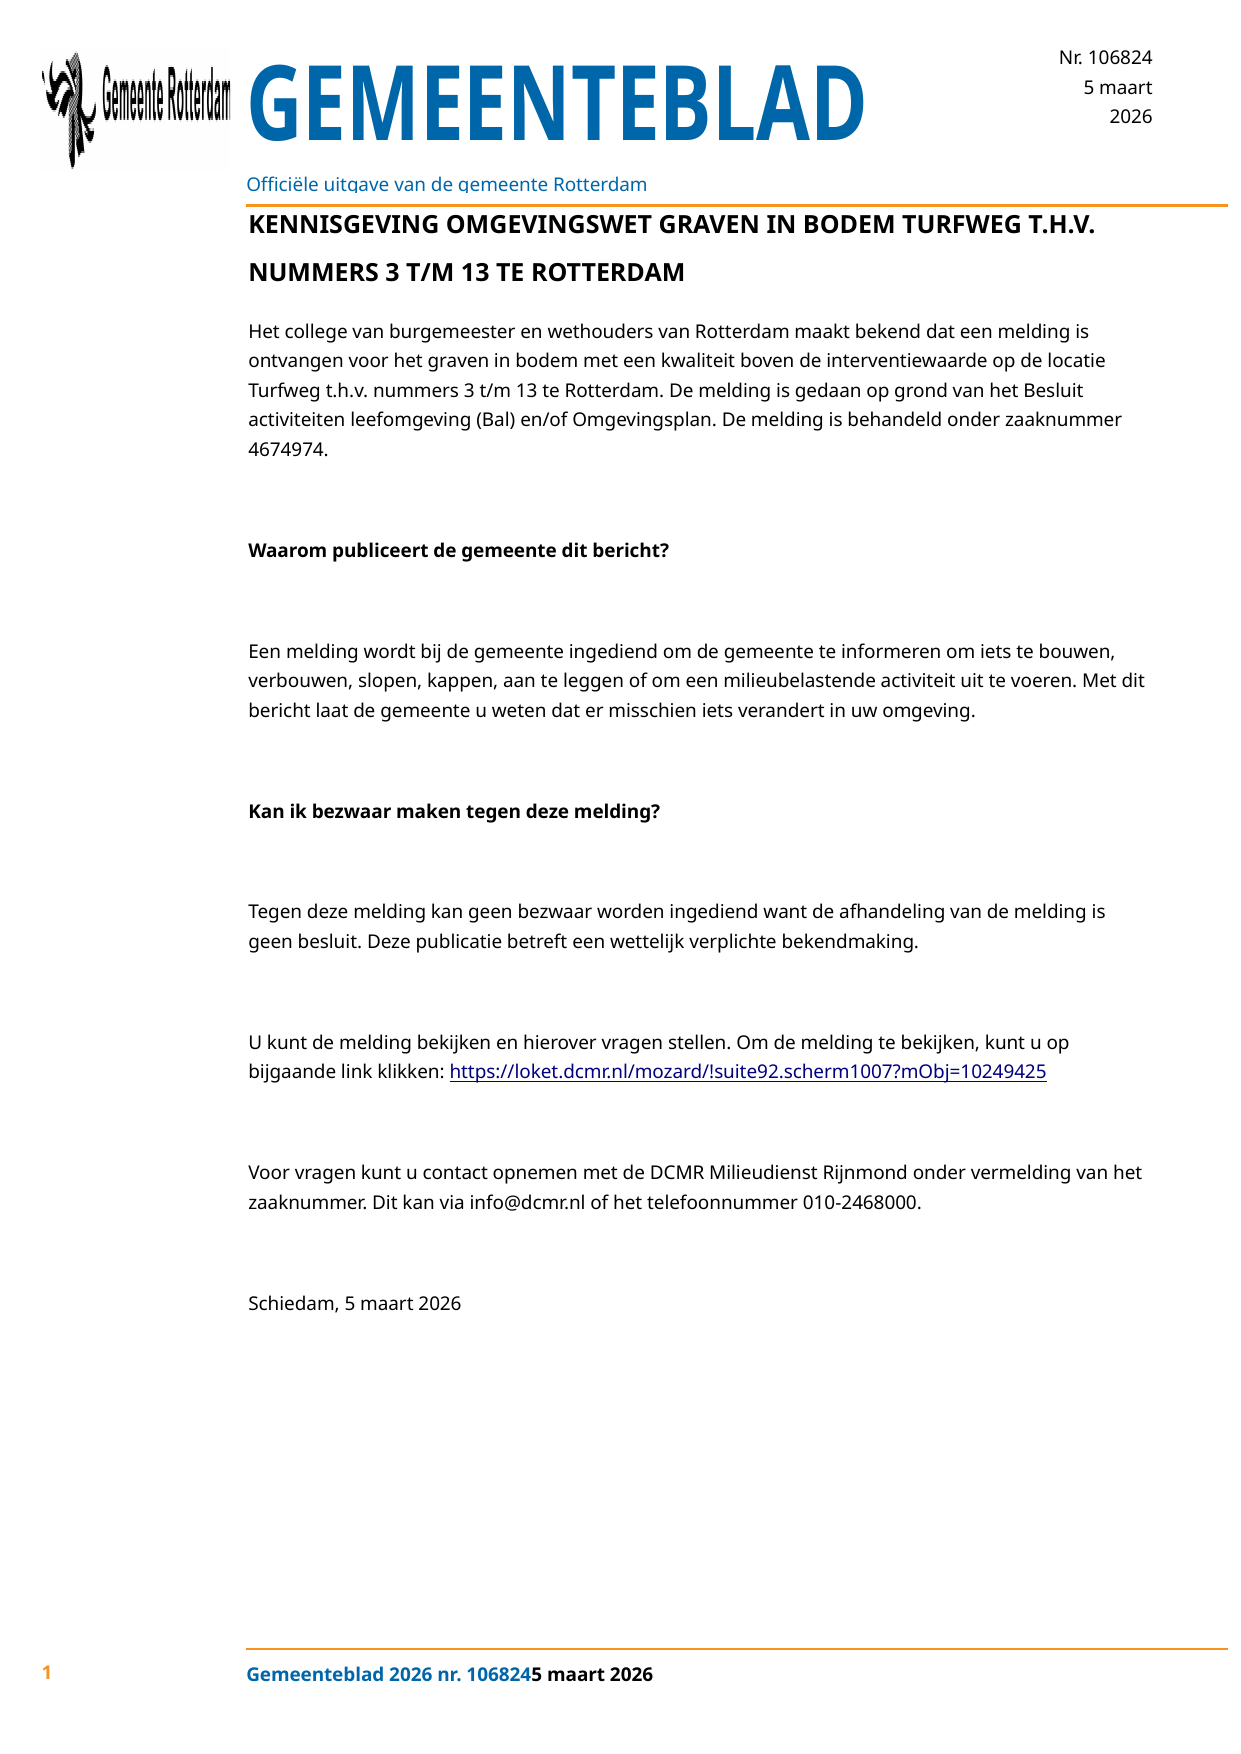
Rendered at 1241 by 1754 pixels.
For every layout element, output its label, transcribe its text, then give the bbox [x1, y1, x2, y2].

text Tegen deze melding kan geen bezwaar worden ingediend want de afhandeling van de melding is geen besluit. Deze publicatie betreft een wettelijk verplichte bekendmaking. [248, 899, 1152, 954]
picture [41, 47, 231, 172]
text Schiedam, 5 maart 2026 [248, 1290, 1152, 1316]
text Voor vragen kunt u contact opnemen met de DCMR Milieudienst Rijnmond onder vermelding van het zaaknummer. Dit kan via info@dcmr.nl of het telefoonnummer 010‑2468000. [248, 1159, 1152, 1215]
text KENNISGEVING OMGEVINGSWET GRAVEN IN BODEM TURFWEG T.H.V. NUMMERS 3 T/M 13 TE ROTTERDAM [248, 207, 1152, 288]
text U kunt de melding bekijken en hierover vragen stellen. Om de melding te bekijken, kunt u op bijgaande link klikken: https://loket.dcmr.nl/mozard/!suite92.scherm1007?mObj=10249425 [248, 1029, 1152, 1084]
text Kan ik bezwaar maken tegen deze melding? [248, 798, 1152, 824]
text Een melding wordt bij de gemeente ingediend om de gemeente te informeren om iets te bouwen, verbouwen, slopen, kappen, aan te leggen of om een milieubelastende activiteit uit te voeren. Met dit bericht laat de gemeente u weten dat er misschien iets verandert in uw omgeving. [248, 638, 1152, 723]
text Het college van burgemeester en wethouders van Rotterdam maakt bekend dat een melding is ontvangen voor het graven in bodem met een kwaliteit boven de interventiewaarde op de locatie Turfweg t.h.v. nummers 3 t/m 13 te Rotterdam. De melding is gedaan op grond van het Besluit activiteiten leefomgeving (Bal) en/of Omgevingsplan. De melding is behandeld onder zaaknummer 4674974. [248, 318, 1152, 462]
text Waarom publiceert de gemeente dit bericht? [248, 537, 1152, 563]
